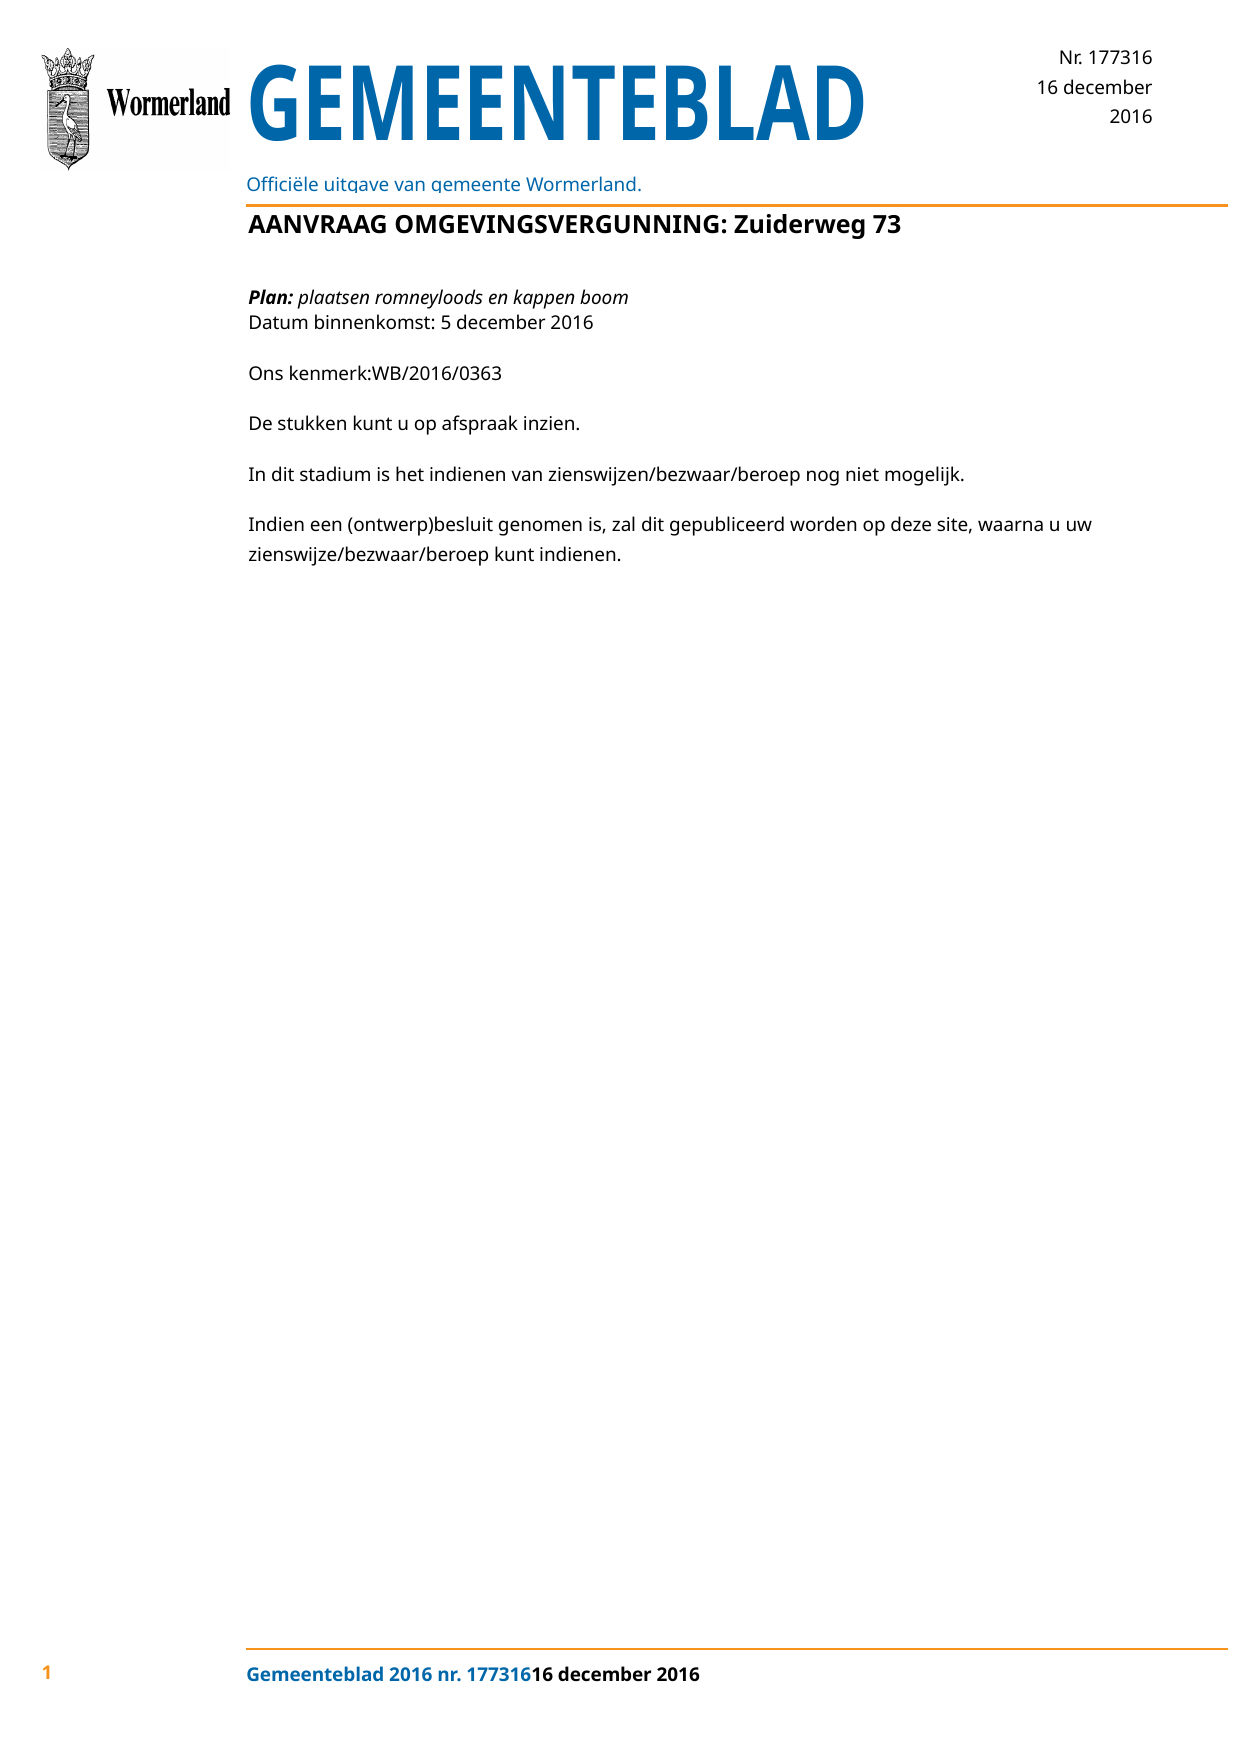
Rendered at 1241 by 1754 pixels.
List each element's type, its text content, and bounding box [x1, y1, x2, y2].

picture [41, 47, 231, 172]
text Indien een (ontwerp)besluit genomen is, zal dit gepubliceerd worden op deze site, waarna u uw zienswijze/bezwaar/beroep kunt indienen. [248, 511, 1152, 567]
text De stukken kunt u op afspraak inzien. [248, 410, 1152, 436]
text In dit stadium is het indienen van zienswijzen/bezwaar/beroep nog niet mogelijk. [248, 461, 1152, 487]
text Datum binnenkomst: 5 december 2016 [248, 309, 1152, 335]
text AANVRAAG OMGEVINGSVERGUNNING: Zuiderweg 73 [248, 207, 1152, 241]
text Plan: plaatsen romneyloods en kappen boom [248, 284, 1152, 309]
text Ons kenmerk:WB/2016/0363 [248, 360, 1152, 386]
